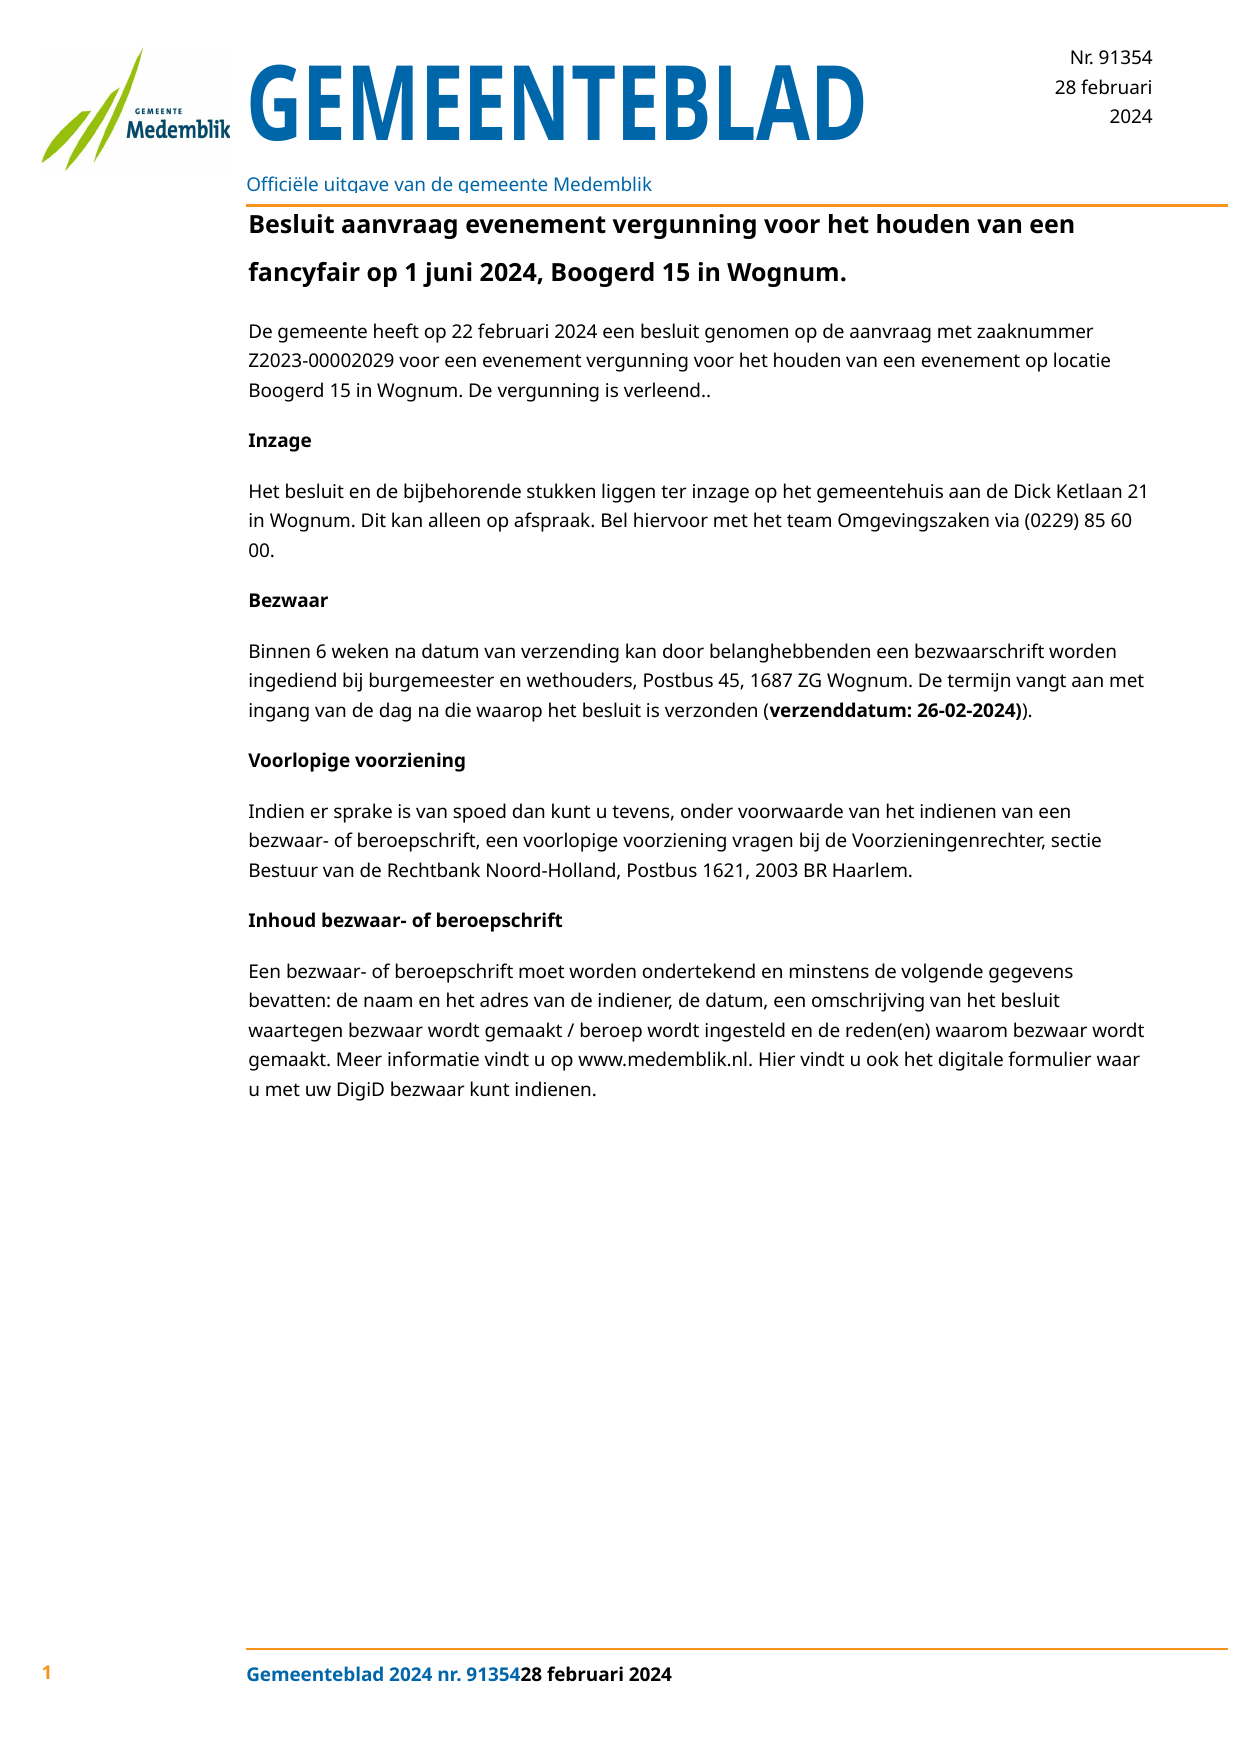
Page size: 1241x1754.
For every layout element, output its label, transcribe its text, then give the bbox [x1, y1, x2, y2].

text Besluit aanvraag evenement vergunning voor het houden van een fancyfair op 1 juni 2024, Boogerd 15 in Wognum. [248, 207, 1152, 288]
text Bezwaar [248, 587, 1152, 613]
text Voorlopige voorziening [248, 747, 1152, 773]
text Binnen 6 weken na datum van verzending kan door belanghebbenden een bezwaarschrift worden ingediend bij burgemeester en wethouders, Postbus 45, 1687 ZG Wognum. De termijn vangt aan met ingang van de dag na die waarop het besluit is verzonden (verzenddatum: 26-02-2024)). [248, 638, 1152, 723]
picture [41, 47, 231, 172]
text De gemeente heeft op 22 februari 2024 een besluit genomen op de aanvraag met zaaknummer Z2023-00002029 voor een evenement vergunning voor het houden van een evenement op locatie Boogerd 15 in Wognum. De vergunning is verleend.. [248, 318, 1152, 403]
text Inhoud bezwaar- of beroepschrift [248, 907, 1152, 933]
text Een bezwaar- of beroepschrift moet worden ondertekend en minstens de volgende gegevens bevatten: de naam en het adres van de indiener, de datum, een omschrijving van het besluit waartegen bezwaar wordt gemaakt / beroep wordt ingesteld en de reden(en) waarom bezwaar wordt gemaakt. Meer informatie vindt u op www.medemblik.nl. Hier vindt u ook het digitale formulier waar u met uw DigiD bezwaar kunt indienen. [248, 958, 1152, 1102]
text Indien er sprake is van spoed dan kunt u tevens, onder voorwaarde van het indienen van een bezwaar- of beroepschrift, een voorlopige voorziening vragen bij de Voorzieningenrechter, sectie Bestuur van de Rechtbank Noord-Holland, Postbus 1621, 2003 BR Haarlem. [248, 798, 1152, 883]
text Het besluit en de bijbehorende stukken liggen ter inzage op het gemeentehuis aan de Dick Ketlaan 21 in Wognum. Dit kan alleen op afspraak. Bel hiervoor met het team Omgevingszaken via (0229) 85 60 00. [248, 478, 1152, 563]
text Inzage [248, 427, 1152, 453]
